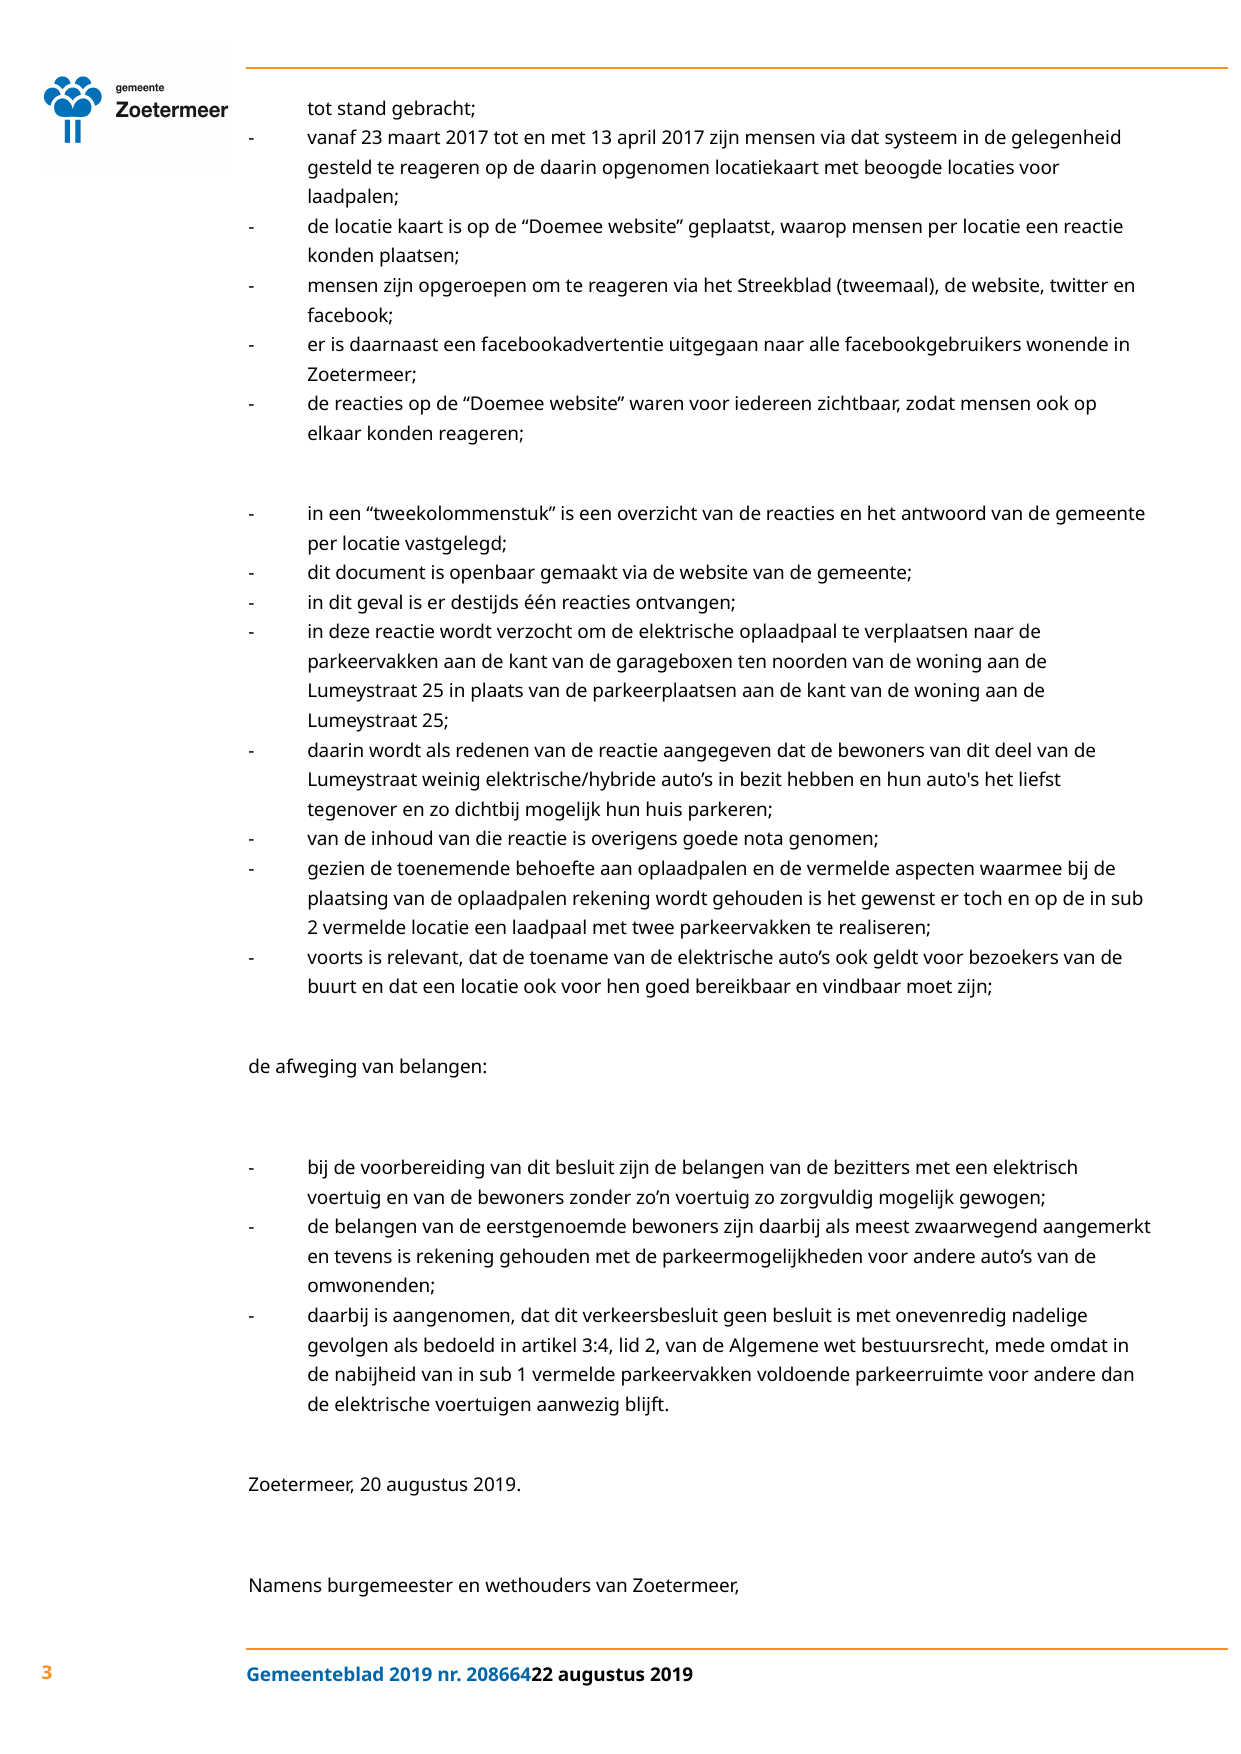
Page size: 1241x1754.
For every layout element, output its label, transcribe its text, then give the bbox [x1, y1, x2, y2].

text de afweging van belangen: [248, 1053, 1152, 1079]
list daarbij is aangenomen, dat dit verkeersbesluit geen besluit is met onevenredig nadelige gevolgen als bedoeld in artikel 3:4, lid 2, van de Algemene wet bestuursrecht, mede omdat in de nabijheid van in sub 1 vermelde parkeervakken voldoende parkeerruimte voor andere dan de elektrische voertuigen aanwezig blijft. [248, 1302, 1152, 1417]
list dit document is openbaar gemaakt via de website van de gemeente; [248, 559, 1152, 585]
list tot stand gebracht; [248, 95, 1152, 121]
list van de inhoud van die reactie is overigens goede nota genomen; [248, 826, 1152, 851]
list voorts is relevant, dat de toename van de elektrische auto’s ook geldt voor bezoekers van de buurt en dat een locatie ook voor hen goed bereikbaar en vindbaar moet zijn; [248, 944, 1152, 999]
list gezien de toenemende behoefte aan oplaadpalen en de vermelde aspecten waarmee bij de plaatsing van de oplaadpalen rekening wordt gehouden is het gewenst er toch en op de in sub 2 vermelde locatie een laadpaal met twee parkeervakken te realiseren; [248, 855, 1152, 940]
list in een “tweekolommenstuk” is een overzicht van de reacties en het antwoord van de gemeente per locatie vastgelegd; [248, 500, 1152, 556]
list in deze reactie wordt verzocht om de elektrische oplaadpaal te verplaatsen naar de parkeervakken aan de kant van de garageboxen ten noorden van de woning aan de Lumeystraat 25 in plaats van de parkeerplaatsen aan de kant van de woning aan de Lumeystraat 25; [248, 618, 1152, 733]
list in dit geval is er destijds één reacties ontvangen; [248, 589, 1152, 615]
text Namens burgemeester en wethouders van Zoetermeer, [248, 1572, 1152, 1598]
list bij de voorbereiding van dit besluit zijn de belangen van de bezitters met een elektrisch voertuig en van de bewoners zonder zo’n voertuig zo zorgvuldig mogelijk gewogen; [248, 1154, 1152, 1210]
list mensen zijn opgeroepen om te reageren via het Streekblad (tweemaal), de website, twitter en facebook; [248, 272, 1152, 328]
list er is daarnaast een facebookadvertentie uitgegaan naar alle facebookgebruikers wonende in Zoetermeer; [248, 331, 1152, 387]
list daarin wordt als redenen van de reactie aangegeven dat de bewoners van dit deel van de Lumeystraat weinig elektrische/hybride auto’s in bezit hebben en hun auto's het liefst tegenover en zo dichtbij mogelijk hun huis parkeren; [248, 737, 1152, 822]
list de locatie kaart is op de “Doemee website” geplaatst, waarop mensen per locatie een reactie konden plaatsen; [248, 213, 1152, 268]
list de reacties op de “Doemee website” waren voor iedereen zichtbaar, zodat mensen ook op elkaar konden reageren; [248, 391, 1152, 446]
list de belangen van de eerstgenoemde bewoners zijn daarbij als meest zwaarwegend aangemerkt en tevens is rekening gehouden met de parkeermogelijkheden voor andere auto’s van de omwonenden; [248, 1213, 1152, 1298]
list vanaf 23 maart 2017 tot en met 13 april 2017 zijn mensen via dat systeem in de gelegenheid gesteld te reageren op de daarin opgenomen locatiekaart met beoogde locaties voor laadpalen; [248, 124, 1152, 209]
text Zoetermeer, 20 augustus 2019. [248, 1471, 1152, 1497]
picture [41, 47, 231, 172]
